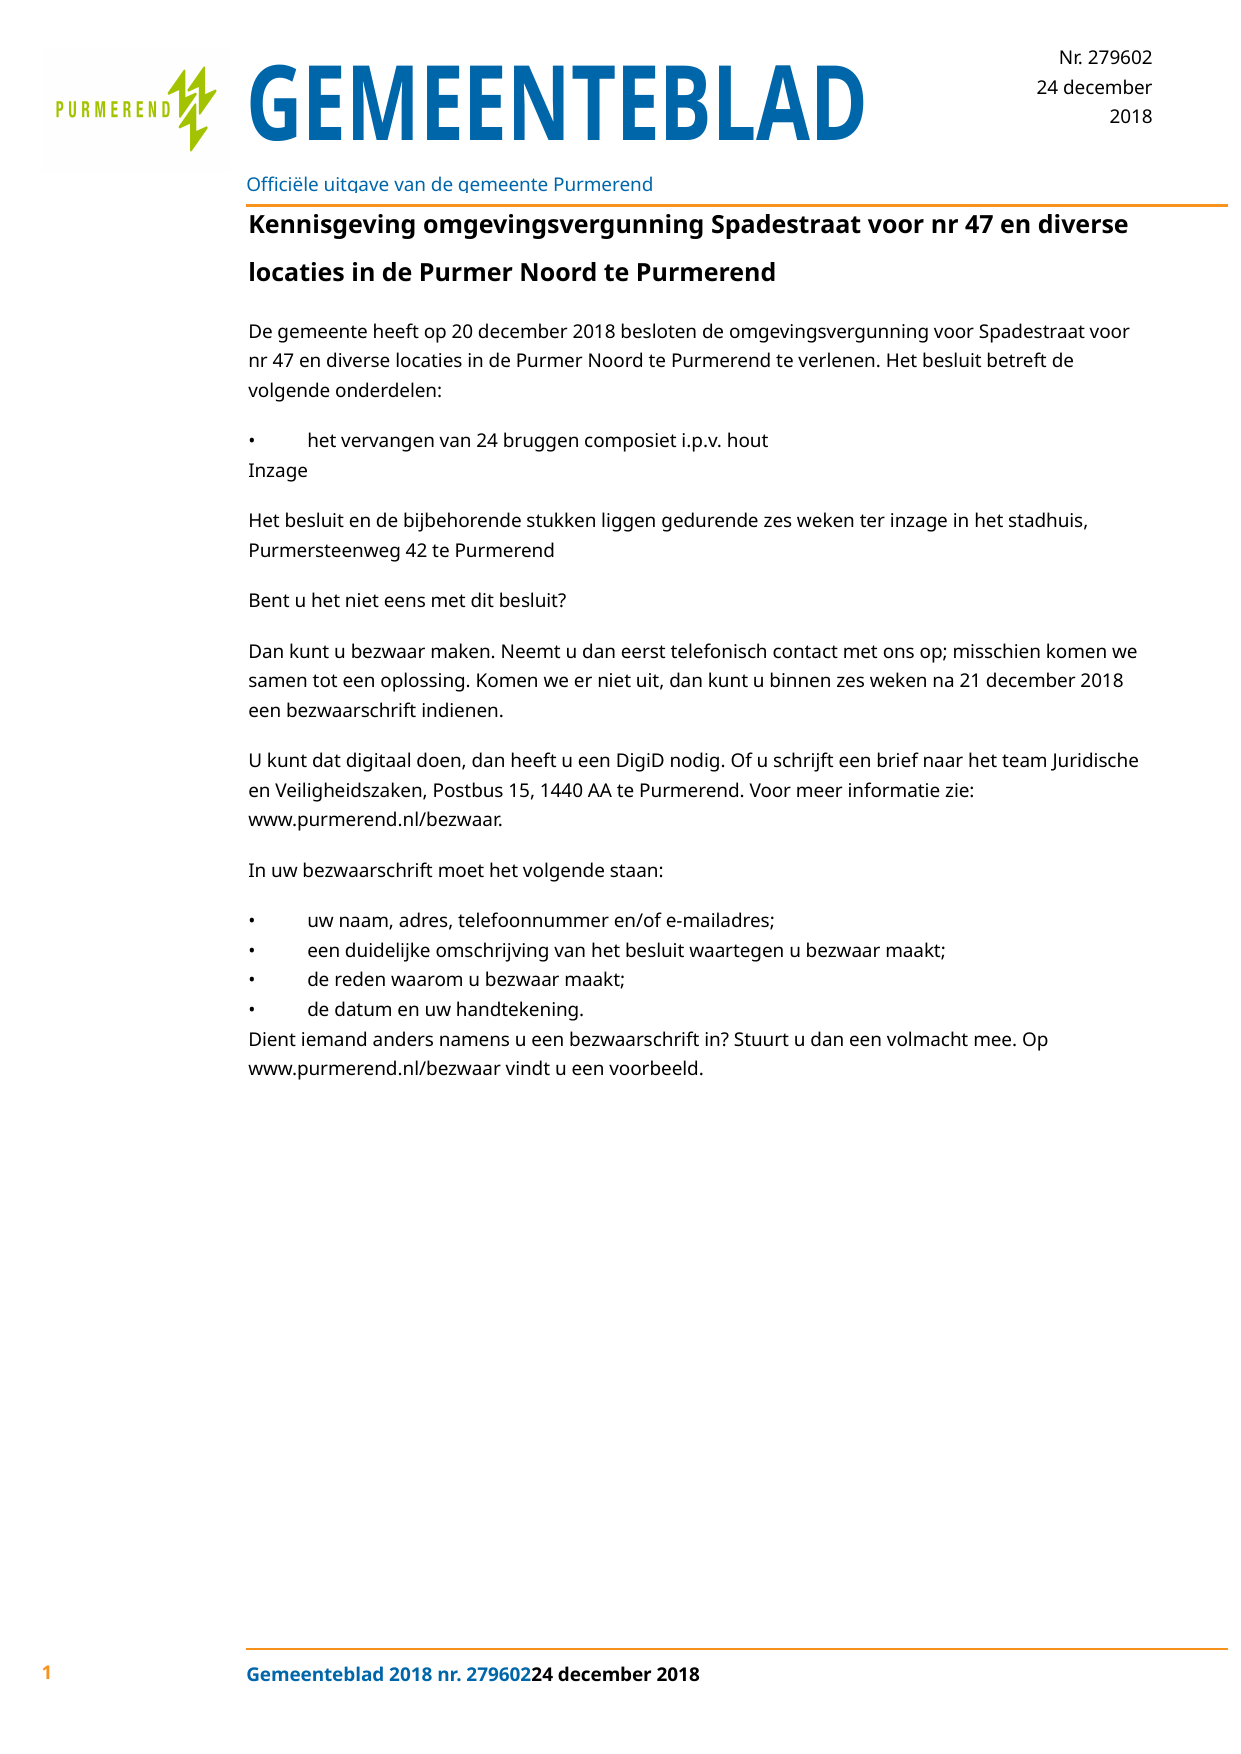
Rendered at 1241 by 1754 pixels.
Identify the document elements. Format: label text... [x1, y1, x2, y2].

list de reden waarom u bezwaar maakt; [248, 967, 1152, 992]
picture [41, 47, 231, 172]
text Dan kunt u bezwaar maken. Neemt u dan eerst telefonisch contact met ons op; misschien komen we samen tot een oplossing. Komen we er niet uit, dan kunt u binnen zes weken na 21 december 2018 een bezwaarschrift indienen. [248, 638, 1152, 723]
text Dient iemand anders namens u een bezwaarschrift in? Stuurt u dan een volmacht mee. Op www.purmerend.nl/bezwaar vindt u een voorbeeld. [248, 1026, 1152, 1081]
list een duidelijke omschrijving van het besluit waartegen u bezwaar maakt; [248, 937, 1152, 963]
text Het besluit en de bijbehorende stukken liggen gedurende zes weken ter inzage in het stadhuis, Purmersteenweg 42 te Purmerend [248, 507, 1152, 563]
text De gemeente heeft op 20 december 2018 besloten de omgevingsvergunning voor Spadestraat voor nr 47 en diverse locaties in de Purmer Noord te Purmerend te verlenen. Het besluit betreft de volgende onderdelen: [248, 318, 1152, 403]
text Inzage [248, 457, 1152, 483]
text Bent u het niet eens met dit besluit? [248, 587, 1152, 613]
text Kennisgeving omgevingsvergunning Spadestraat voor nr 47 en diverse locaties in de Purmer Noord te Purmerend [248, 207, 1152, 288]
list uw naam, adres, telefoonnummer en/of e-mailadres; [248, 907, 1152, 933]
text U kunt dat digitaal doen, dan heeft u een DigiD nodig. Of u schrijft een brief naar het team Juridische en Veiligheidszaken, Postbus 15, 1440 AA te Purmerend. Voor meer informatie zie: www.purmerend.nl/bezwaar. [248, 747, 1152, 832]
list het vervangen van 24 bruggen composiet i.p.v. hout [248, 427, 1152, 453]
text In uw bezwaarschrift moet het volgende staan: [248, 857, 1152, 883]
list de datum en uw handtekening. [248, 996, 1152, 1022]
